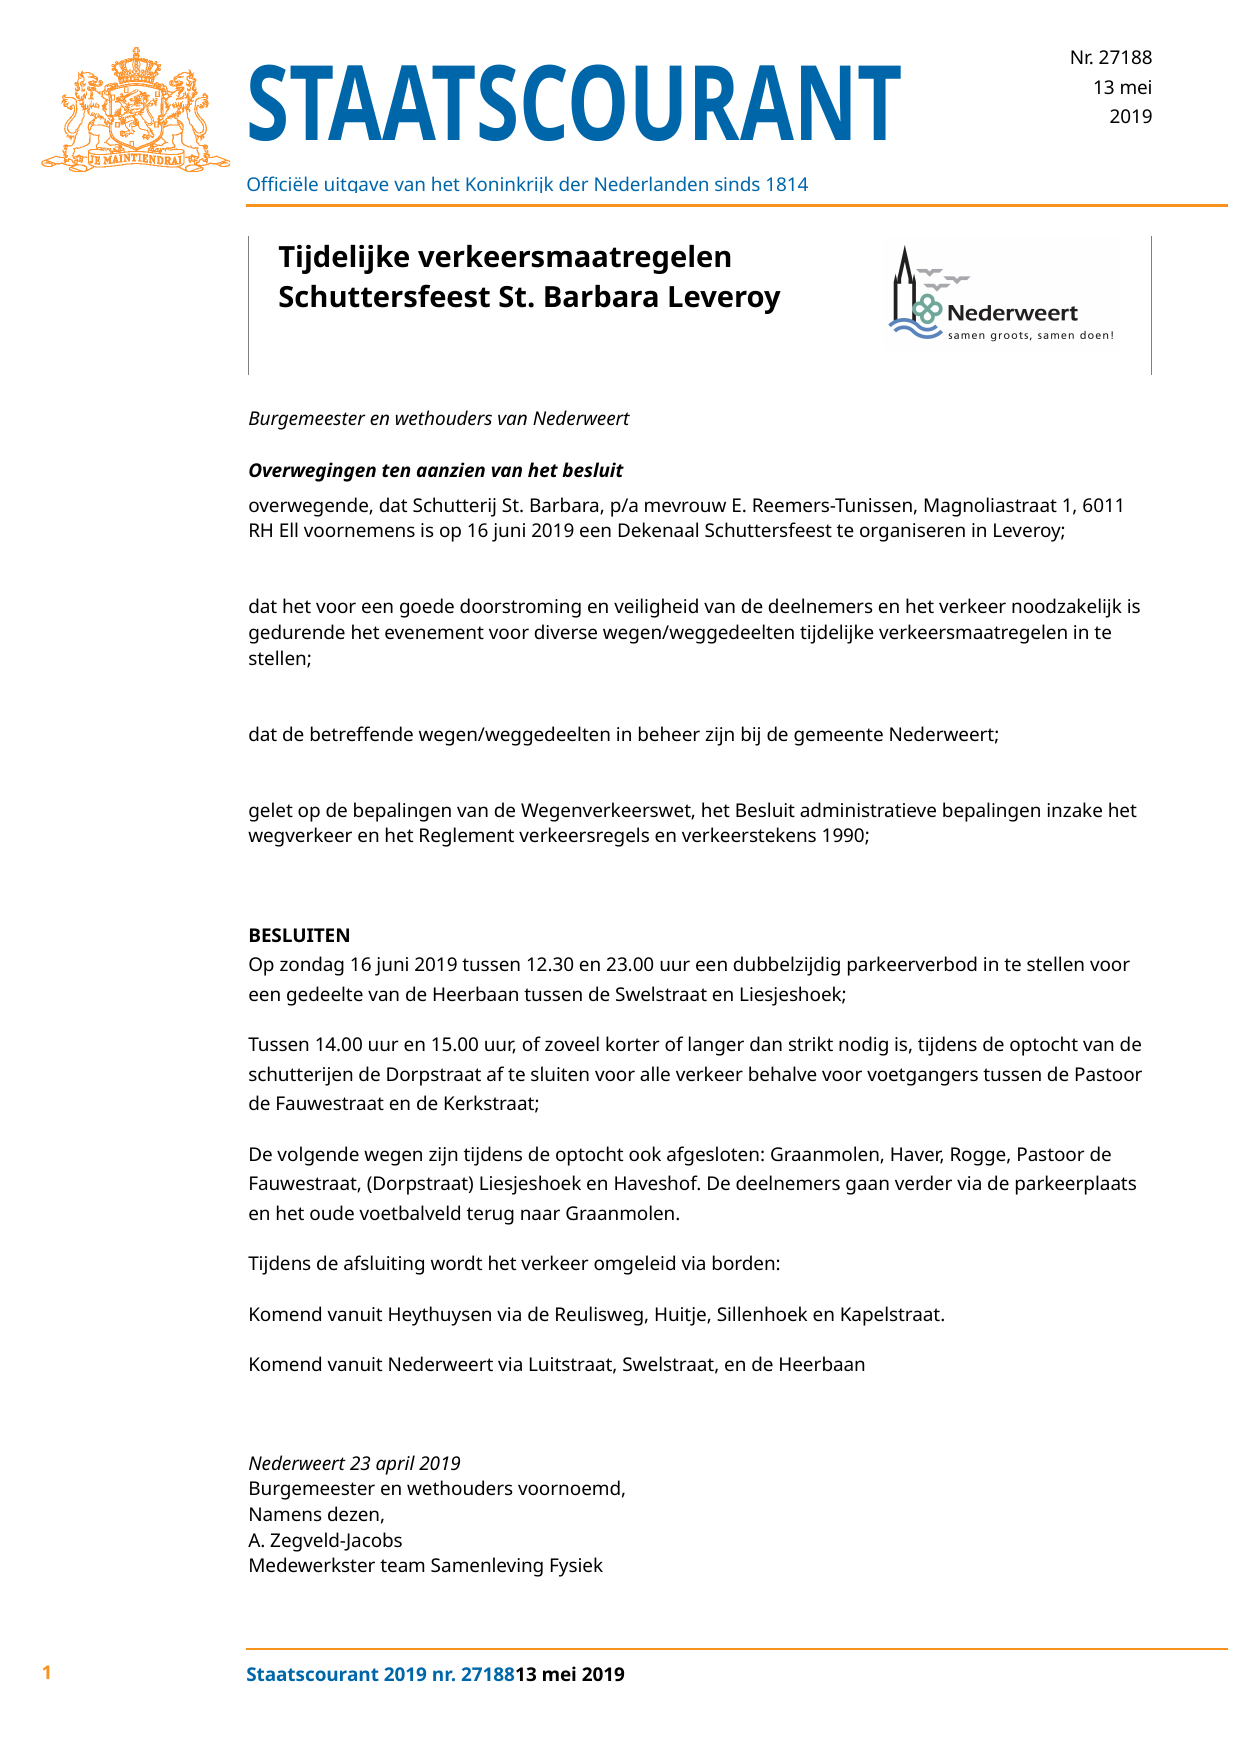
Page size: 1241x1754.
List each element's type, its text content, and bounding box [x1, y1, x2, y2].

text Medewerkster team Samenleving Fysiek [248, 1553, 1152, 1578]
text overwegende, dat Schutterij St. Barbara, p/a mevrouw E. Reemers-Tunissen, Magnoliastraat 1, 6011 RH Ell voornemens is op 16 juni 2019 een Dekenaal Schuttersfeest te organiseren in Leveroy; [248, 492, 1152, 543]
picture [41, 47, 231, 172]
text dat de betreffende wegen/weggedeelten in beheer zijn bij de gemeente Nederweert; [248, 721, 1152, 747]
text Burgemeester en wethouders van Nederweert [248, 405, 1152, 431]
table_header [850, 236, 1151, 375]
text Tussen 14.00 uur en 15.00 uur, of zoveel korter of langer dan strikt nodig is, tijdens de optocht van de schutterijen de Dorpstraat af te sluiten voor alle verkeer behalve voor voetgangers tussen de Pastoor de Fauwestraat en de Kerkstraat; [248, 1031, 1152, 1116]
text dat het voor een goede doorstroming en veiligheid van de deelnemers en het verkeer noodzakelijk is gedurende het evenement voor diverse wegen/weggedeelten tijdelijke verkeersmaatregelen in te stellen; [248, 593, 1152, 671]
text Komend vanuit Nederweert via Luitstraat, Swelstraat, en de Heerbaan [248, 1351, 1152, 1377]
text BESLUITEN [248, 922, 1152, 948]
table_header Tijdelijke verkeersmaatregelen Schuttersfeest St. Barbara Leveroy [249, 236, 850, 375]
text Burgemeester en wethouders voornoemd, [248, 1475, 1152, 1501]
text Op zondag 16 juni 2019 tussen 12.30 en 23.00 uur een dubbelzijdig parkeerverbod in te stellen voor een gedeelte van de Heerbaan tussen de Swelstraat en Liesjeshoek; [248, 951, 1152, 1007]
text Komend vanuit Heythuysen via de Reulisweg, Huitje, Sillenhoek en Kapelstraat. [248, 1301, 1152, 1327]
text De volgende wegen zijn tijdens de optocht ook afgesloten: Graanmolen, Haver, Rogge, Pastoor de Fauwestraat, (Dorpstraat) Liesjeshoek en Haveshof. De deelnemers gaan verder via de parkeerplaats en het oude voetbalveld terug naar Graanmolen. [248, 1141, 1152, 1226]
text Namens dezen, [248, 1501, 1152, 1527]
picture [882, 236, 1119, 350]
text Overwegingen ten aanzien van het besluit [248, 458, 1152, 483]
text Nederweert 23 april 2019 [248, 1450, 1152, 1475]
text gelet op de bepalingen van de Wegenverkeerswet, het Besluit administratieve bepalingen inzake het wegverkeer en het Reglement verkeersregels en verkeerstekens 1990; [248, 797, 1152, 848]
text Tijdens de afsluiting wordt het verkeer omgeleid via borden: [248, 1251, 1152, 1276]
text A. Zegveld-Jacobs [248, 1527, 1152, 1553]
